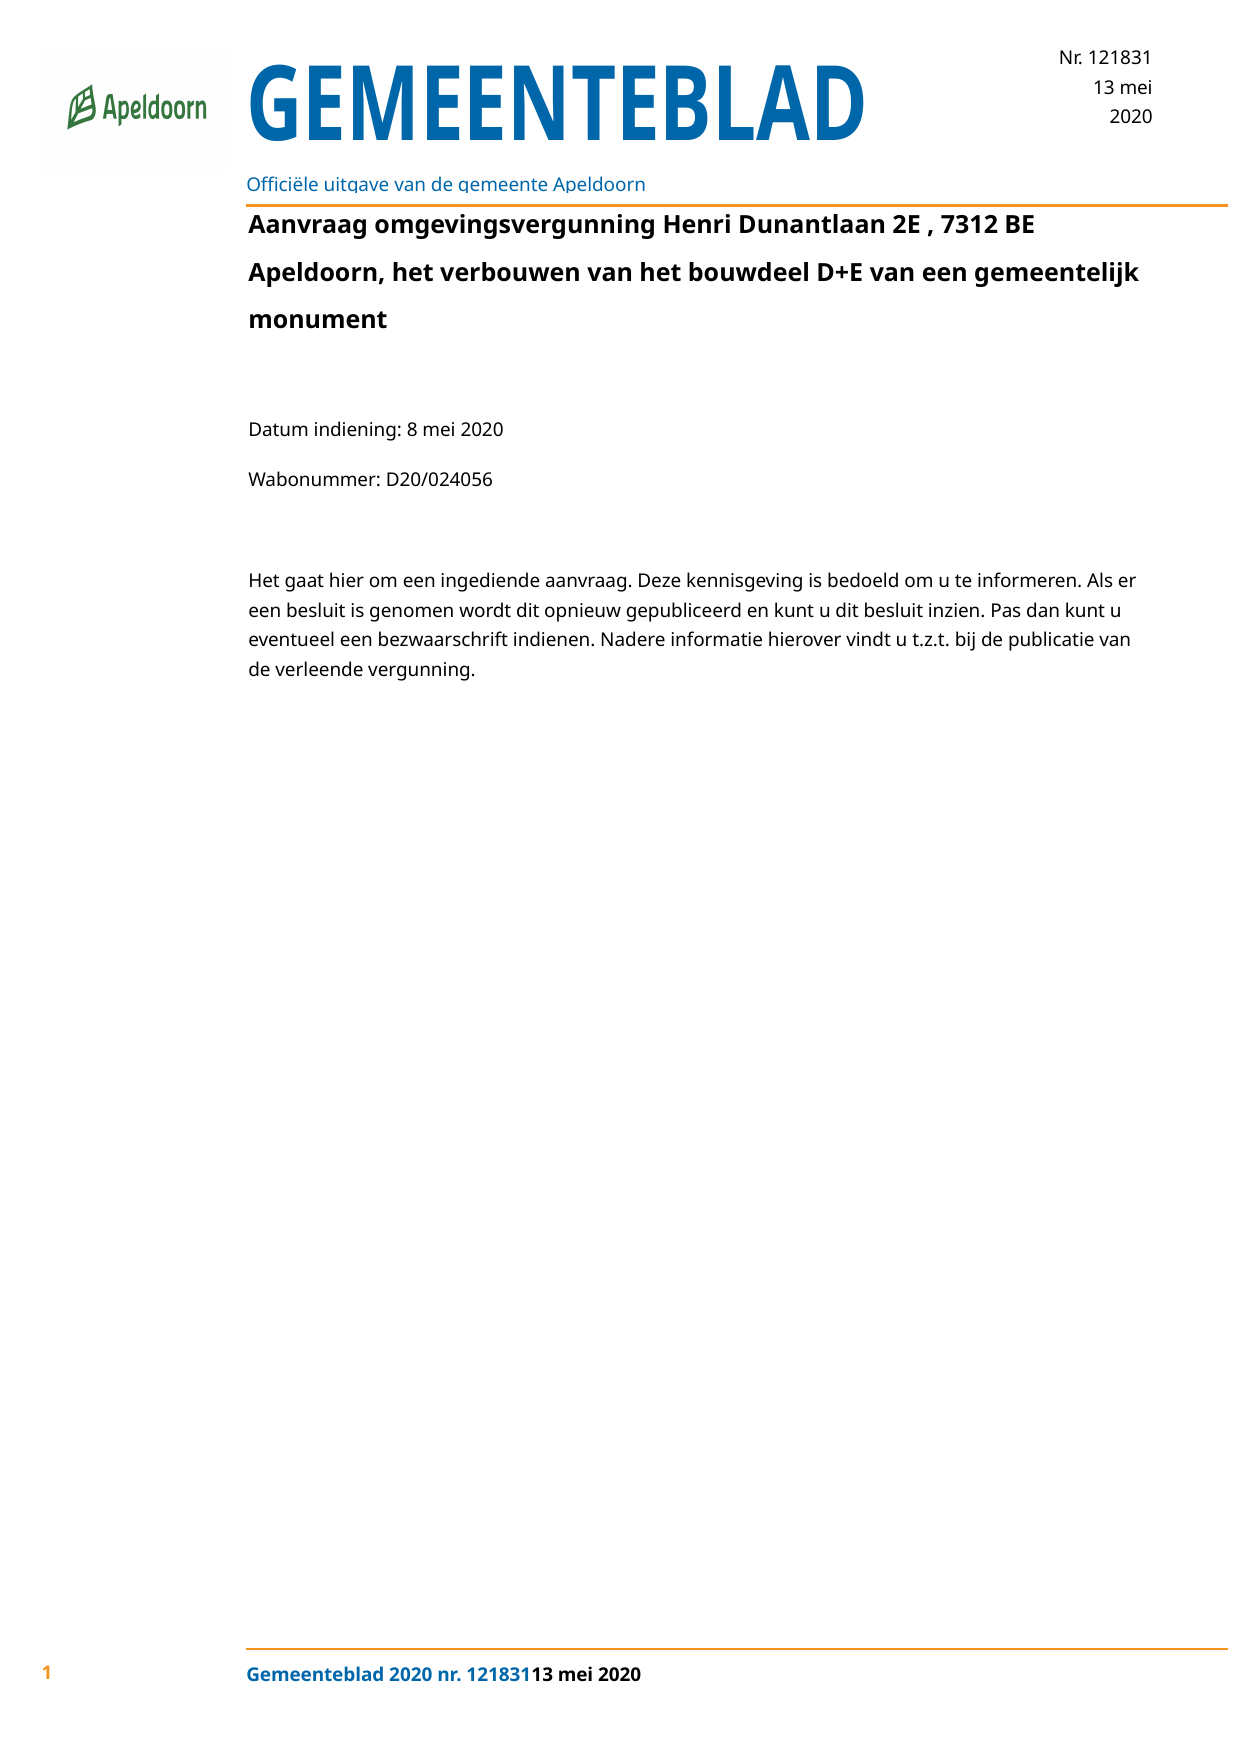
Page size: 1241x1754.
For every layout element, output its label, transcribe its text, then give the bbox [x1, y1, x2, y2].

text Het gaat hier om een ingediende aanvraag. Deze kennisgeving is bedoeld om u te informeren. Als er een besluit is genomen wordt dit opnieuw gepubliceerd en kunt u dit besluit inzien. Pas dan kunt u eventueel een bezwaarschrift indienen. Nadere informatie hierover vindt u t.z.t. bij de publicatie van de verleende vergunning. [248, 567, 1152, 682]
text Datum indiening: 8 mei 2020 [248, 416, 1152, 442]
text Aanvraag omgevingsvergunning Henri Dunantlaan 2E , 7312 BE Apeldoorn, het verbouwen van het bouwdeel D+E van een gemeentelijk monument [248, 207, 1152, 336]
picture [41, 47, 231, 172]
text Wabonummer: D20/024056 [248, 466, 1152, 492]
